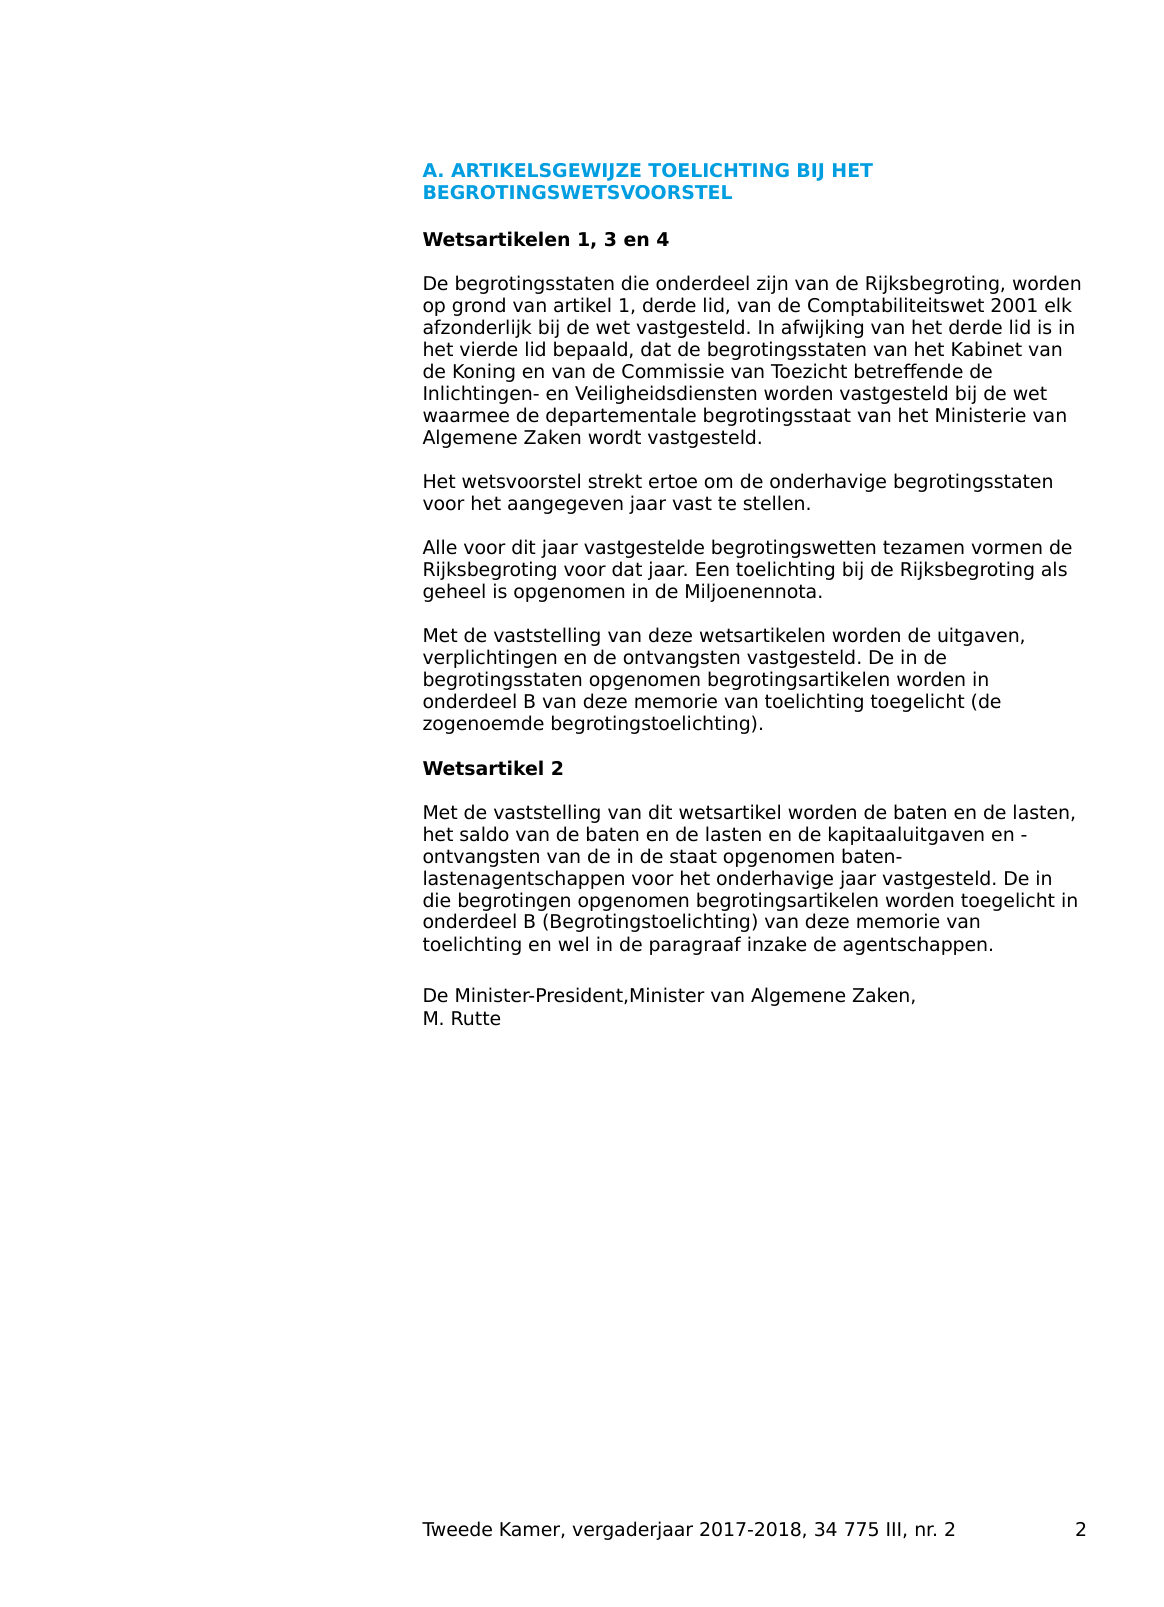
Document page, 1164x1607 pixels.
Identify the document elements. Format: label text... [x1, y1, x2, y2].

subtitle Wetsartikel 2 [422, 757, 1087, 779]
text Met de vaststelling van dit wetsartikel worden de baten en de lasten, het saldo van de baten en de lasten en de kapitaaluitgaven en -ontvangsten van de in de staat opgenomen baten-lastenagentschappen voor het onderhavige jaar vastgesteld. De in die begrotingen opgenomen begrotingsartikelen worden toegelicht in onderdeel B (Begrotingstoelichting) van deze memorie van toelichting en wel in de paragraaf inzake de agentschappen. [422, 802, 1087, 955]
text Het wetsvoorstel strekt ertoe om de onderhavige begrotingsstaten voor het aangegeven jaar vast te stellen. [422, 471, 1087, 515]
text Alle voor dit jaar vastgestelde begrotingswetten tezamen vormen de Rijksbegroting voor dat jaar. Een toelichting bij de Rijksbegroting als geheel is opgenomen in de Miljoenennota. [422, 537, 1087, 603]
text Met de vaststelling van deze wetsartikelen worden de uitgaven, verplichtingen en de ontvangsten vastgesteld. De in de begrotingsstaten opgenomen begrotingsartikelen worden in onderdeel B van deze memorie van toelichting toegelicht (de zogenoemde begrotingstoelichting). [422, 625, 1087, 735]
subtitle A. ARTIKELSGEWIJZE TOELICHTING BIJ HET BEGROTINGSWETSVOORSTEL [422, 160, 1087, 204]
text De begrotingsstaten die onderdeel zijn van de Rijksbegroting, worden op grond van artikel 1, derde lid, van de Comptabiliteitswet 2001 elk afzonderlijk bij de wet vastgesteld. In afwijking van het derde lid is in het vierde lid bepaald, dat de begrotingsstaten van het Kabinet van de Koning en van de Commissie van Toezicht betreffende de Inlichtingen- en Veiligheidsdiensten worden vastgesteld bij de wet waarmee de departementale begrotingsstaat van het Ministerie van Algemene Zaken wordt vastgesteld. [422, 273, 1087, 449]
subtitle Wetsartikelen 1, 3 en 4 [422, 229, 1087, 251]
text De Minister-President,Minister van Algemene Zaken, M. Rutte [422, 985, 1087, 1029]
